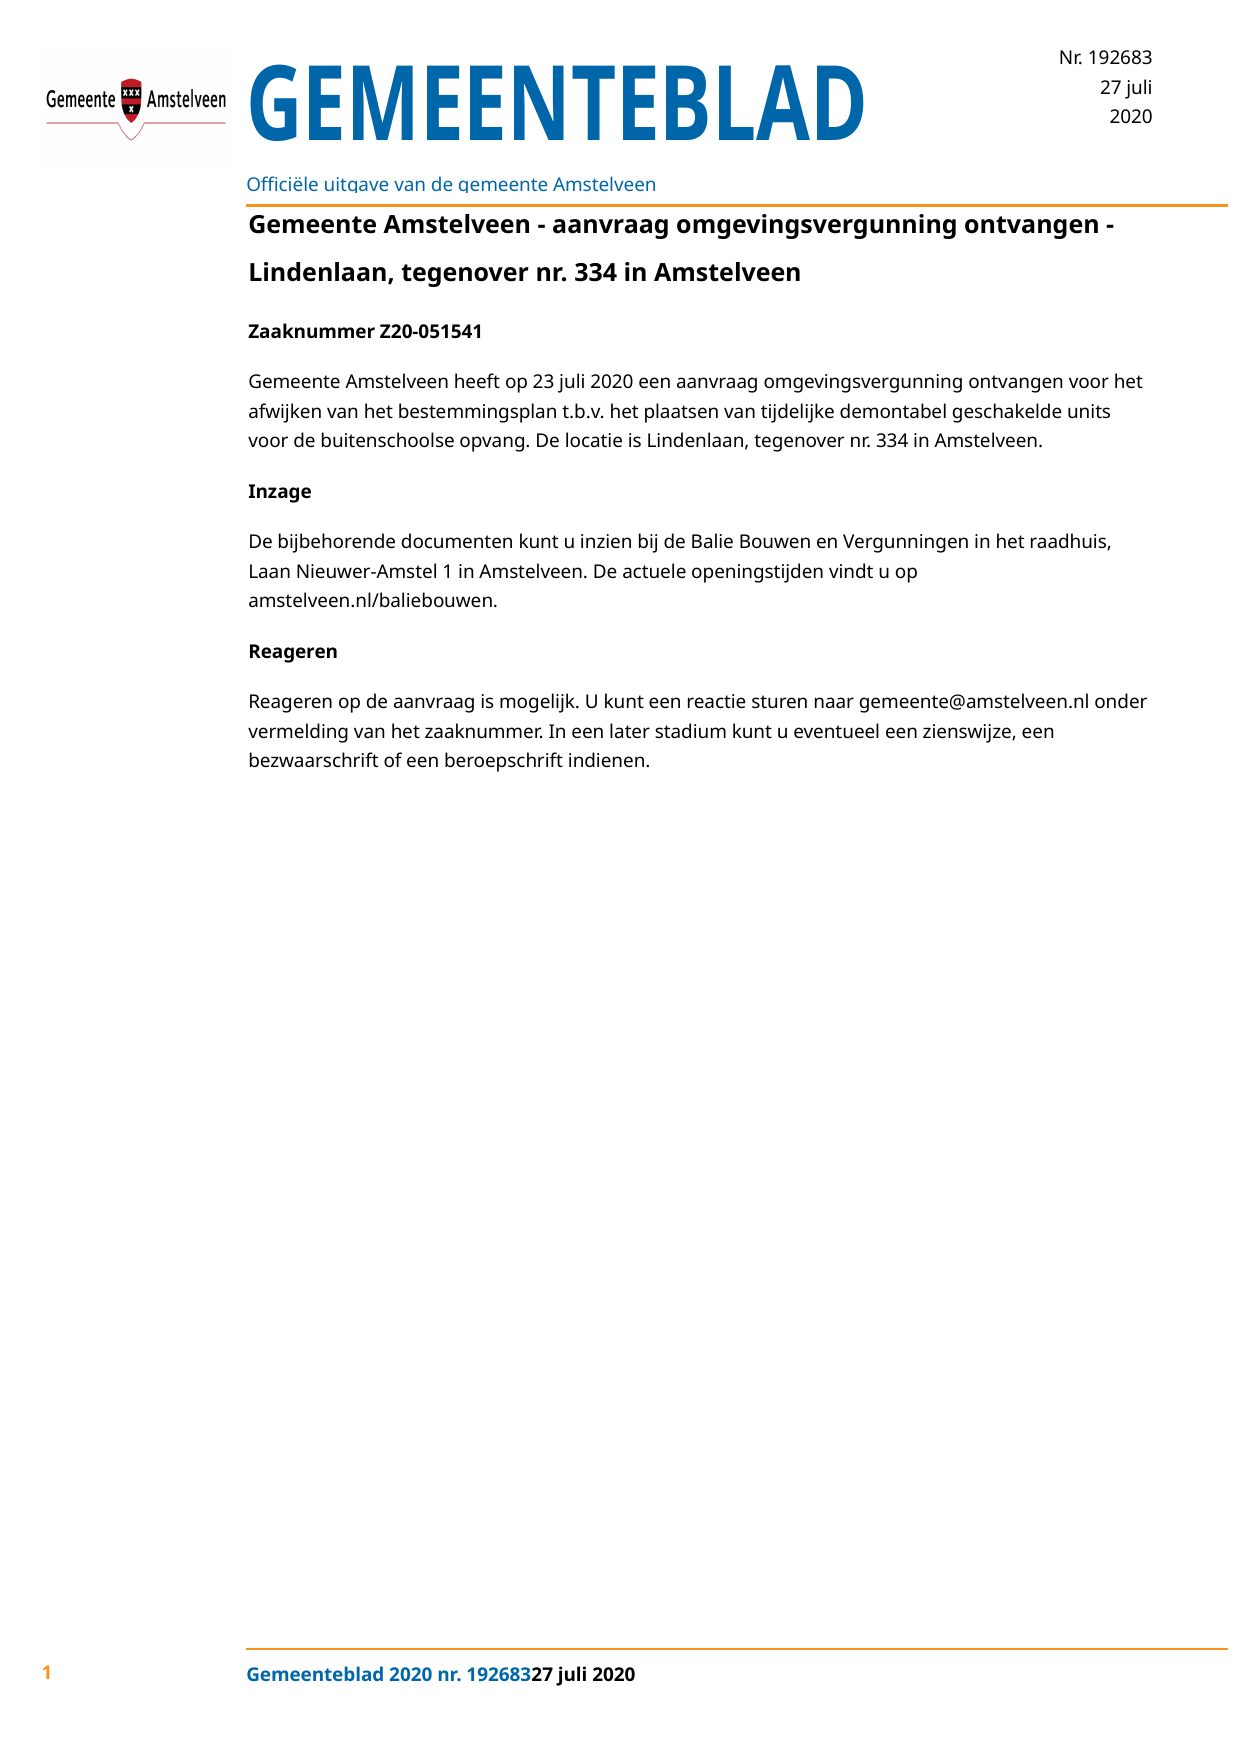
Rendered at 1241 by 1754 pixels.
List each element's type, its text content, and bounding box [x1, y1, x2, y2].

text Reageren [248, 638, 1152, 664]
text Inzage [248, 478, 1152, 504]
text Gemeente Amstelveen heeft op 23 juli 2020 een aanvraag omgevingsvergunning ontvangen voor het afwijken van het bestemmingsplan t.b.v. het plaatsen van tijdelijke demontabel geschakelde units voor de buitenschoolse opvang. De locatie is Lindenlaan, tegenover nr. 334 in Amstelveen. [248, 368, 1152, 453]
text Zaaknummer Z20-051541 [248, 318, 1152, 344]
text Gemeente Amstelveen - aanvraag omgevingsvergunning ontvangen - Lindenlaan, tegenover nr. 334 in Amstelveen [248, 207, 1152, 288]
text De bijbehorende documenten kunt u inzien bij de Balie Bouwen en Vergunningen in het raadhuis, Laan Nieuwer-Amstel 1 in Amstelveen. De actuele openingstijden vindt u op amstelveen.nl/baliebouwen. [248, 528, 1152, 613]
picture [41, 47, 231, 172]
text Reageren op de aanvraag is mogelijk. U kunt een reactie sturen naar gemeente@amstelveen.nl onder vermelding van het zaaknummer. In een later stadium kunt u eventueel een zienswijze, een bezwaarschrift of een beroepschrift indienen. [248, 688, 1152, 773]
